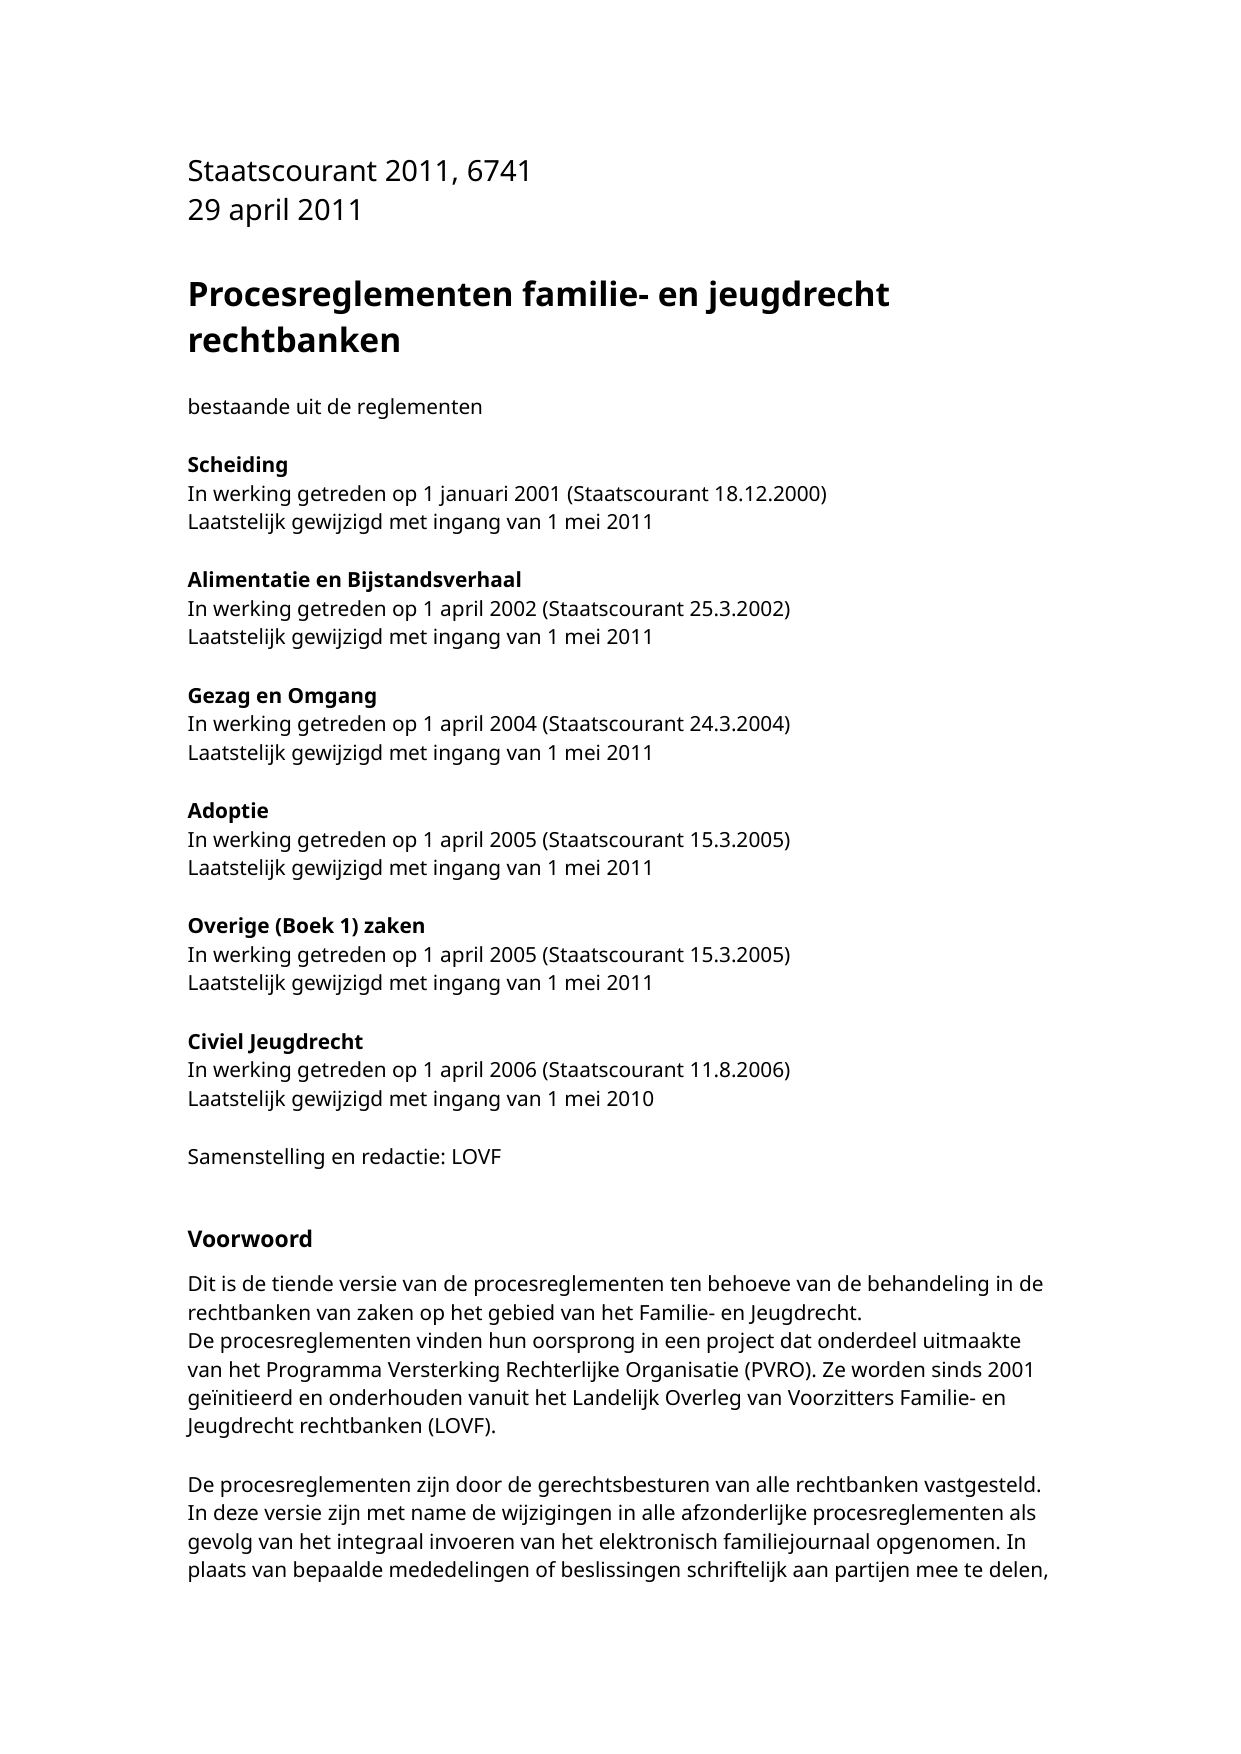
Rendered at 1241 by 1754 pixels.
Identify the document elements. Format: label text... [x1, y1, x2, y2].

text Laatstelijk gewijzigd met ingang van 1 mei 2011 [187, 507, 1053, 536]
subtitle Procesreglementen familie- en jeugdrecht rechtbanken [187, 271, 1053, 362]
text Laatstelijk gewijzigd met ingang van 1 mei 2011 [187, 968, 1053, 997]
text In werking getreden op 1 januari 2001 (Staatscourant 18.12.2000) [187, 479, 1053, 507]
text Laatstelijk gewijzigd met ingang van 1 mei 2010 [187, 1084, 1053, 1112]
text Laatstelijk gewijzigd met ingang van 1 mei 2011 [187, 622, 1053, 651]
text Gezag en Omgang [187, 681, 1053, 709]
text De procesreglementen zijn door de gerechtsbesturen van alle rechtbanken vastgesteld. [187, 1470, 1053, 1498]
text In werking getreden op 1 april 2005 (Staatscourant 15.3.2005) [187, 940, 1053, 968]
text Staatscourant 2011, 6741 [187, 150, 1053, 190]
text Alimentatie en Bijstandsverhaal [187, 566, 1053, 594]
text 29 april 2011 [187, 190, 1053, 229]
text Civiel Jeugdrecht [187, 1027, 1053, 1055]
text In werking getreden op 1 april 2002 (Staatscourant 25.3.2002) [187, 594, 1053, 622]
text Laatstelijk gewijzigd met ingang van 1 mei 2011 [187, 738, 1053, 766]
text Scheiding [187, 450, 1053, 479]
text In werking getreden op 1 april 2006 (Staatscourant 11.8.2006) [187, 1055, 1053, 1084]
text Dit is de tiende versie van de procesreglementen ten behoeve van de behandeling in de rechtbanken van zaken op het gebied van het Familie- en Jeugdrecht. [187, 1269, 1053, 1326]
text In deze versie zijn met name de wijzigingen in alle afzonderlijke procesreglementen als gevolg van het integraal invoeren van het elektronisch familiejournaal opgenomen. In plaats van bepaalde mededelingen of beslissingen schriftelijk aan partijen mee te delen, [187, 1498, 1053, 1584]
text In werking getreden op 1 april 2004 (Staatscourant 24.3.2004) [187, 709, 1053, 738]
text Adoptie [187, 796, 1053, 825]
text De procesreglementen vinden hun oorsprong in een project dat onderdeel uitmaakte van het Programma Versterking Rechterlijke Organisatie (PVRO). Ze worden sinds 2001 geïnitieerd en onderhouden vanuit het Landelijk Overleg van Voorzitters Familie- en Jeugdrecht rechtbanken (LOVF). [187, 1326, 1053, 1440]
text Laatstelijk gewijzigd met ingang van 1 mei 2011 [187, 853, 1053, 882]
subtitle Voorwoord [187, 1223, 1053, 1254]
text Overige (Boek 1) zaken [187, 912, 1053, 940]
text In werking getreden op 1 april 2005 (Staatscourant 15.3.2005) [187, 825, 1053, 853]
text Samenstelling en redactie: LOVF [187, 1142, 1053, 1171]
text bestaande uit de reglementen [187, 392, 1053, 420]
